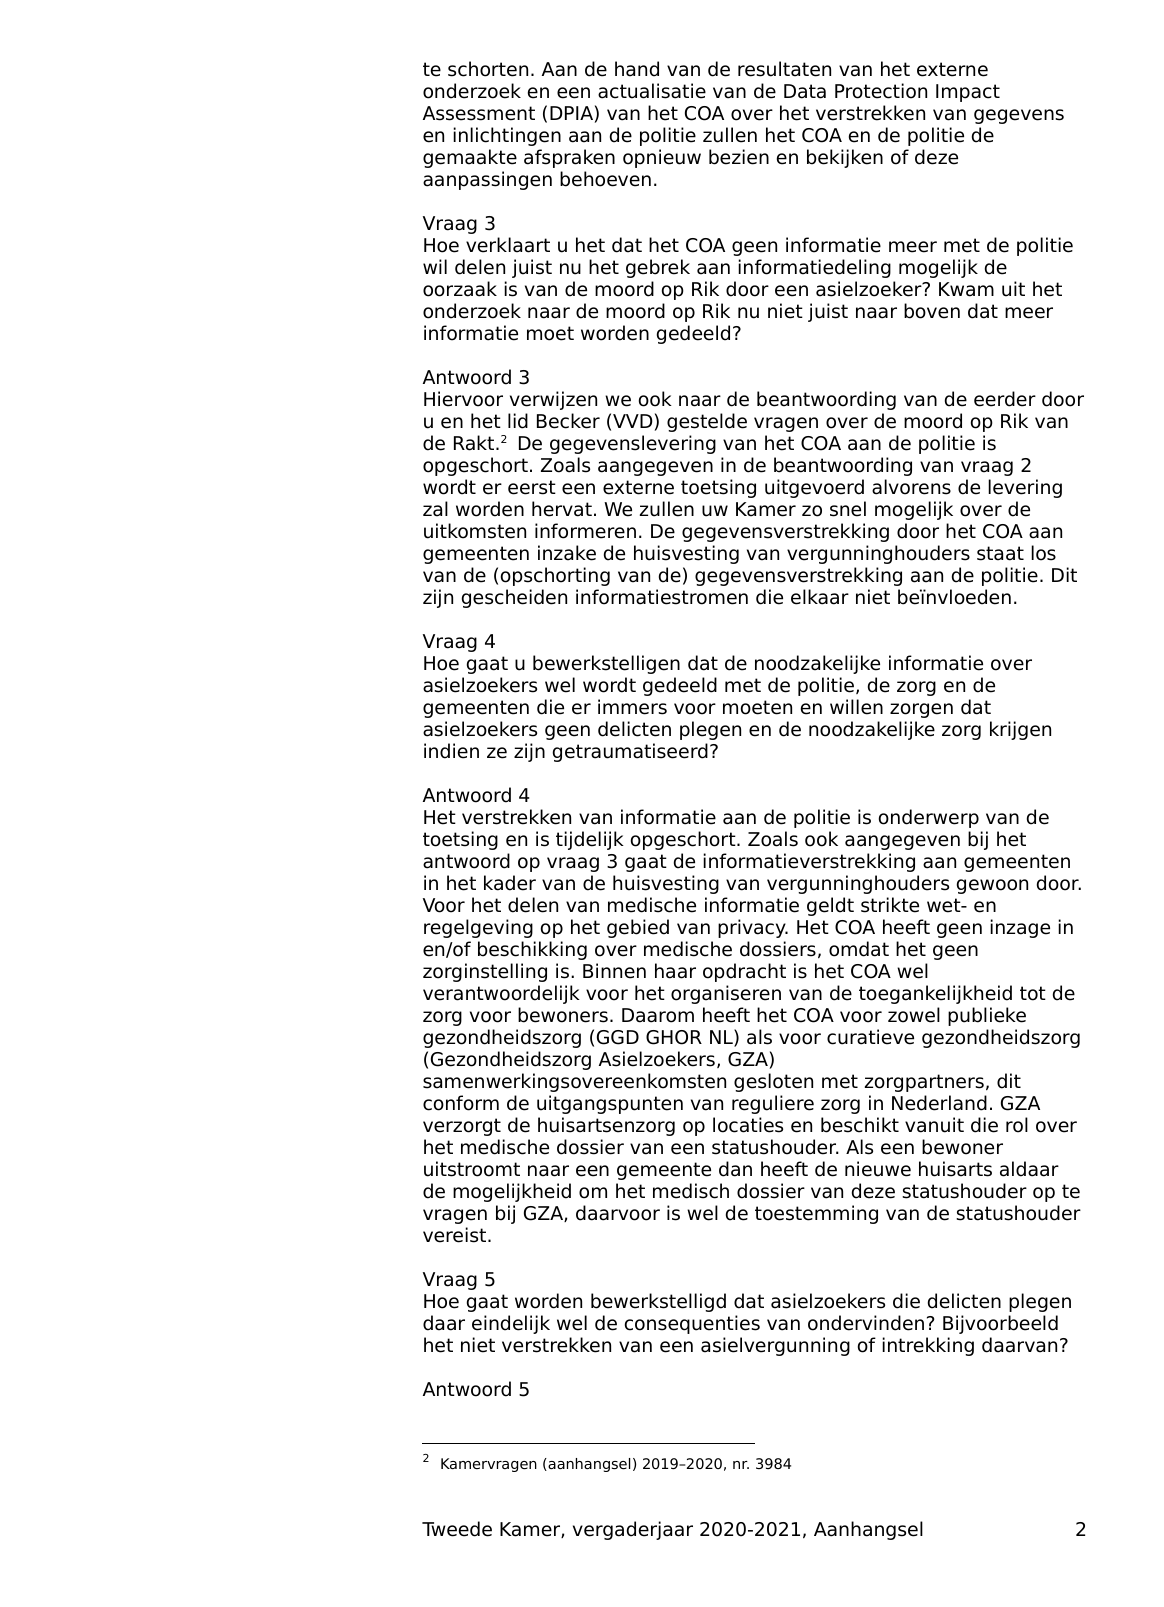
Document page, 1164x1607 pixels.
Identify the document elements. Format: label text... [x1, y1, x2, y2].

text Antwoord 3 [422, 367, 1087, 389]
text Hiervoor verwijzen we ook naar de beantwoording van de eerder door u en het lid Becker (VVD) gestelde vragen over de moord op Rik van de Rakt. De gegevenslevering van het COA aan de politie is opgeschort. Zoals aangegeven in de beantwoording van vraag 2 wordt er eerst een externe toetsing uitgevoerd alvorens de levering zal worden hervat. We zullen uw Kamer zo snel mogelijk over de uitkomsten informeren. De gegevensverstrekking door het COA aan gemeenten inzake de huisvesting van vergunninghouders staat los van de (opschorting van de) gegevensverstrekking aan de politie. Dit zijn gescheiden informatiestromen die elkaar niet beïnvloeden. [422, 389, 1087, 609]
text Hoe gaat worden bewerkstelligd dat asielzoekers die delicten plegen daar eindelijk wel de consequenties van ondervinden? Bijvoorbeeld het niet verstrekken van een asielvergunning of intrekking daarvan? [422, 1291, 1087, 1357]
text Antwoord 4 [422, 785, 1087, 807]
text Vraag 5 [422, 1269, 1087, 1291]
text Voor het delen van medische informatie geldt strikte wet- en regelgeving op het gebied van privacy. Het COA heeft geen inzage in en/of beschikking over medische dossiers, omdat het geen zorginstelling is. Binnen haar opdracht is het COA wel verantwoordelijk voor het organiseren van de toegankelijkheid tot de zorg voor bewoners. Daarom heeft het COA voor zowel publieke gezondheidszorg (GGD GHOR NL) als voor curatieve gezondheidszorg (Gezondheidszorg Asielzoekers, GZA) samenwerkingsovereenkomsten gesloten met zorgpartners, dit conform de uitgangspunten van reguliere zorg in Nederland. GZA verzorgt de huisartsenzorg op locaties en beschikt vanuit die rol over het medische dossier van een statushouder. Als een bewoner uitstroomt naar een gemeente dan heeft de nieuwe huisarts aldaar de mogelijkheid om het medisch dossier van deze statushouder op te vragen bij GZA, daarvoor is wel de toestemming van de statushouder vereist. [422, 895, 1087, 1247]
text Vraag 4 [422, 631, 1087, 653]
text Hoe gaat u bewerkstelligen dat de noodzakelijke informatie over asielzoekers wel wordt gedeeld met de politie, de zorg en de gemeenten die er immers voor moeten en willen zorgen dat asielzoekers geen delicten plegen en de noodzakelijke zorg krijgen indien ze zijn getraumatiseerd? [422, 653, 1087, 763]
text te schorten. Aan de hand van de resultaten van het externe onderzoek en een actualisatie van de Data Protection Impact Assessment (DPIA) van het COA over het verstrekken van gegevens en inlichtingen aan de politie zullen het COA en de politie de gemaakte afspraken opnieuw bezien en bekijken of deze aanpassingen behoeven. [422, 59, 1087, 191]
text Vraag 3 [422, 213, 1087, 235]
text Hoe verklaart u het dat het COA geen informatie meer met de politie wil delen juist nu het gebrek aan informatiedeling mogelijk de oorzaak is van de moord op Rik door een asielzoeker? Kwam uit het onderzoek naar de moord op Rik nu niet juist naar boven dat meer informatie moet worden gedeeld? [422, 235, 1087, 345]
text Het verstrekken van informatie aan de politie is onderwerp van de toetsing en is tijdelijk opgeschort. Zoals ook aangegeven bij het antwoord op vraag 3 gaat de informatieverstrekking aan gemeenten in het kader van de huisvesting van vergunninghouders gewoon door. [422, 807, 1087, 895]
text Kamervragen (aanhangsel) 2019–2020, nr. 3984 [422, 1452, 1087, 1474]
text Antwoord 5 [422, 1379, 1087, 1401]
